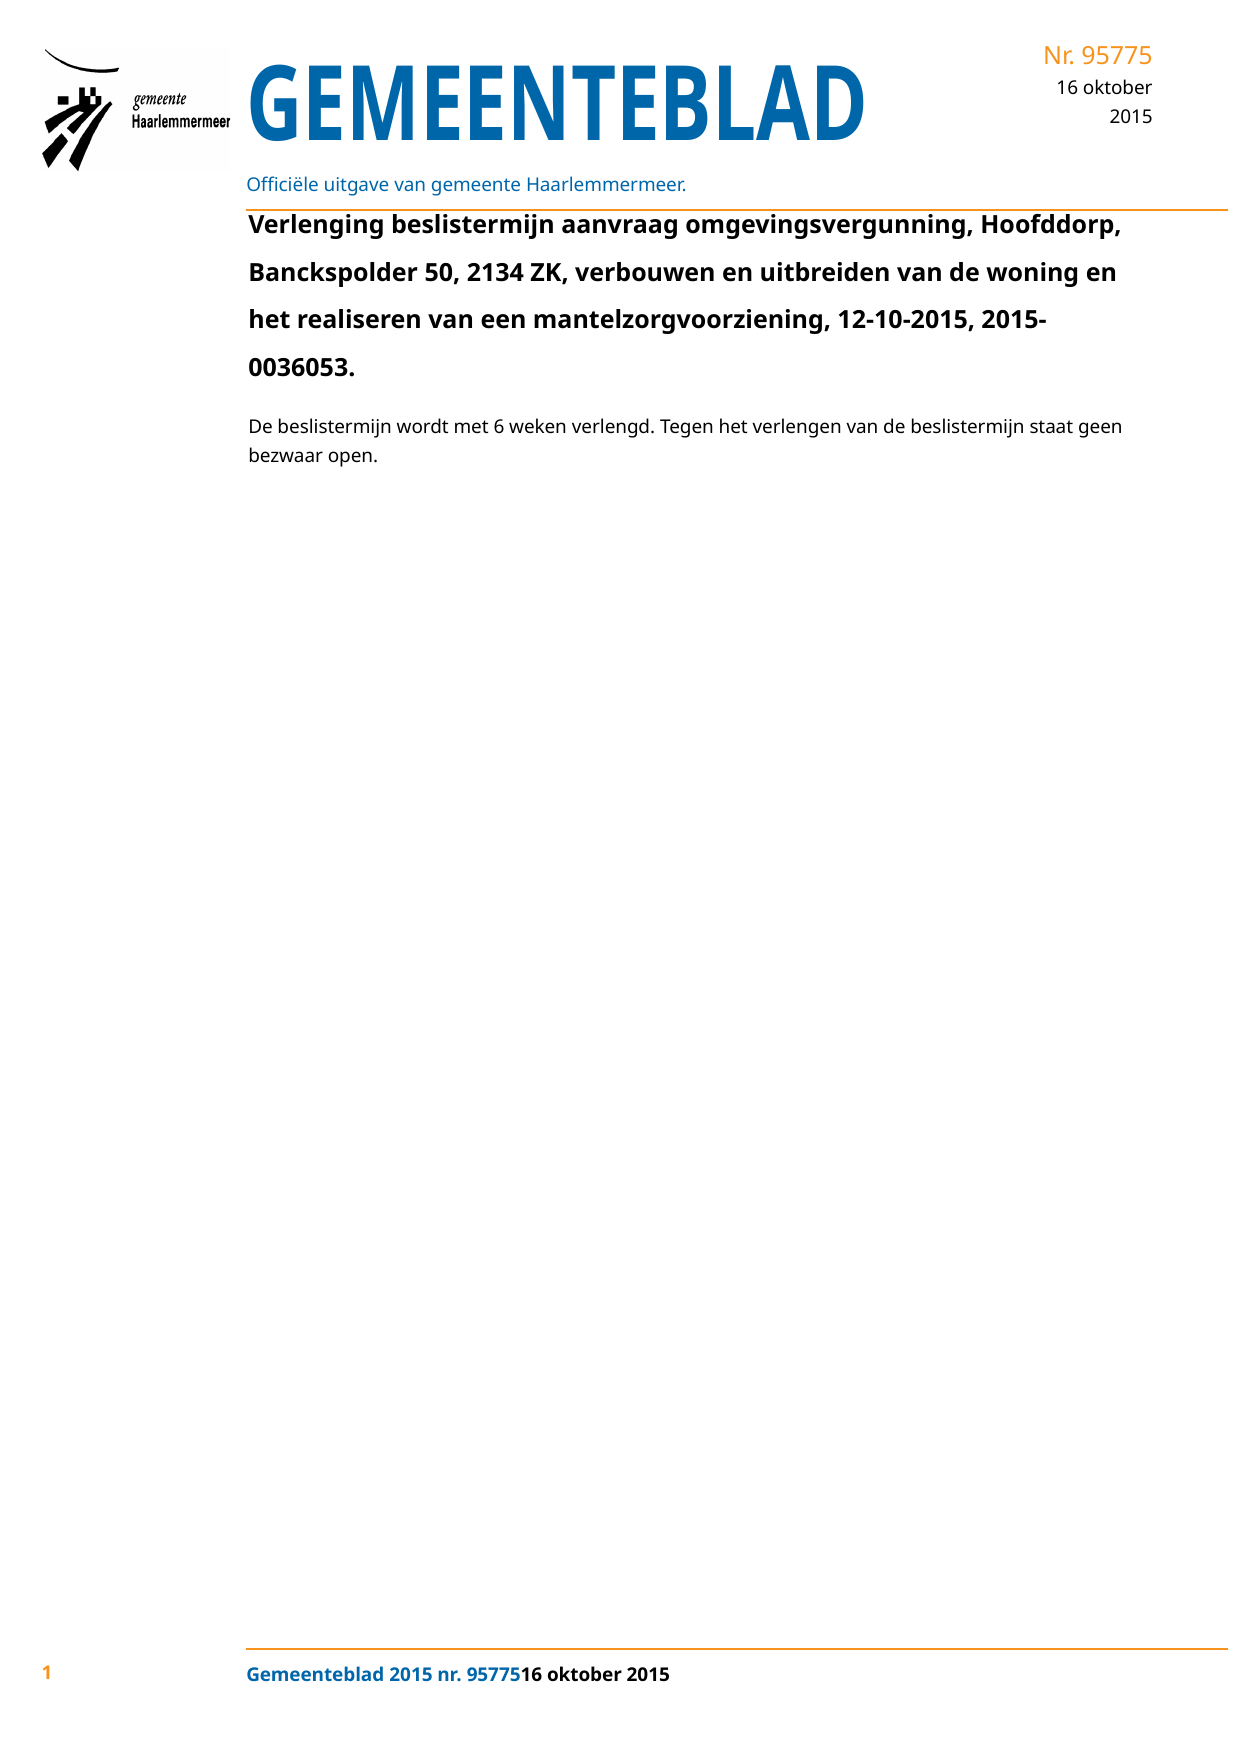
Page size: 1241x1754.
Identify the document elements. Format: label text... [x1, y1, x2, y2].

text De beslistermijn wordt met 6 weken verlengd. Tegen het verlengen van de beslistermijn staat geen bezwaar open. [248, 413, 1152, 468]
text Verlenging beslistermijn aanvraag omgevingsvergunning, Hoofddorp, Banckspolder 50, 2134 ZK, verbouwen en uitbreiden van de woning en het realiseren van een mantelzorgvoorziening, 12-10-2015, 2015-0036053. [248, 211, 1152, 384]
picture [41, 47, 231, 172]
